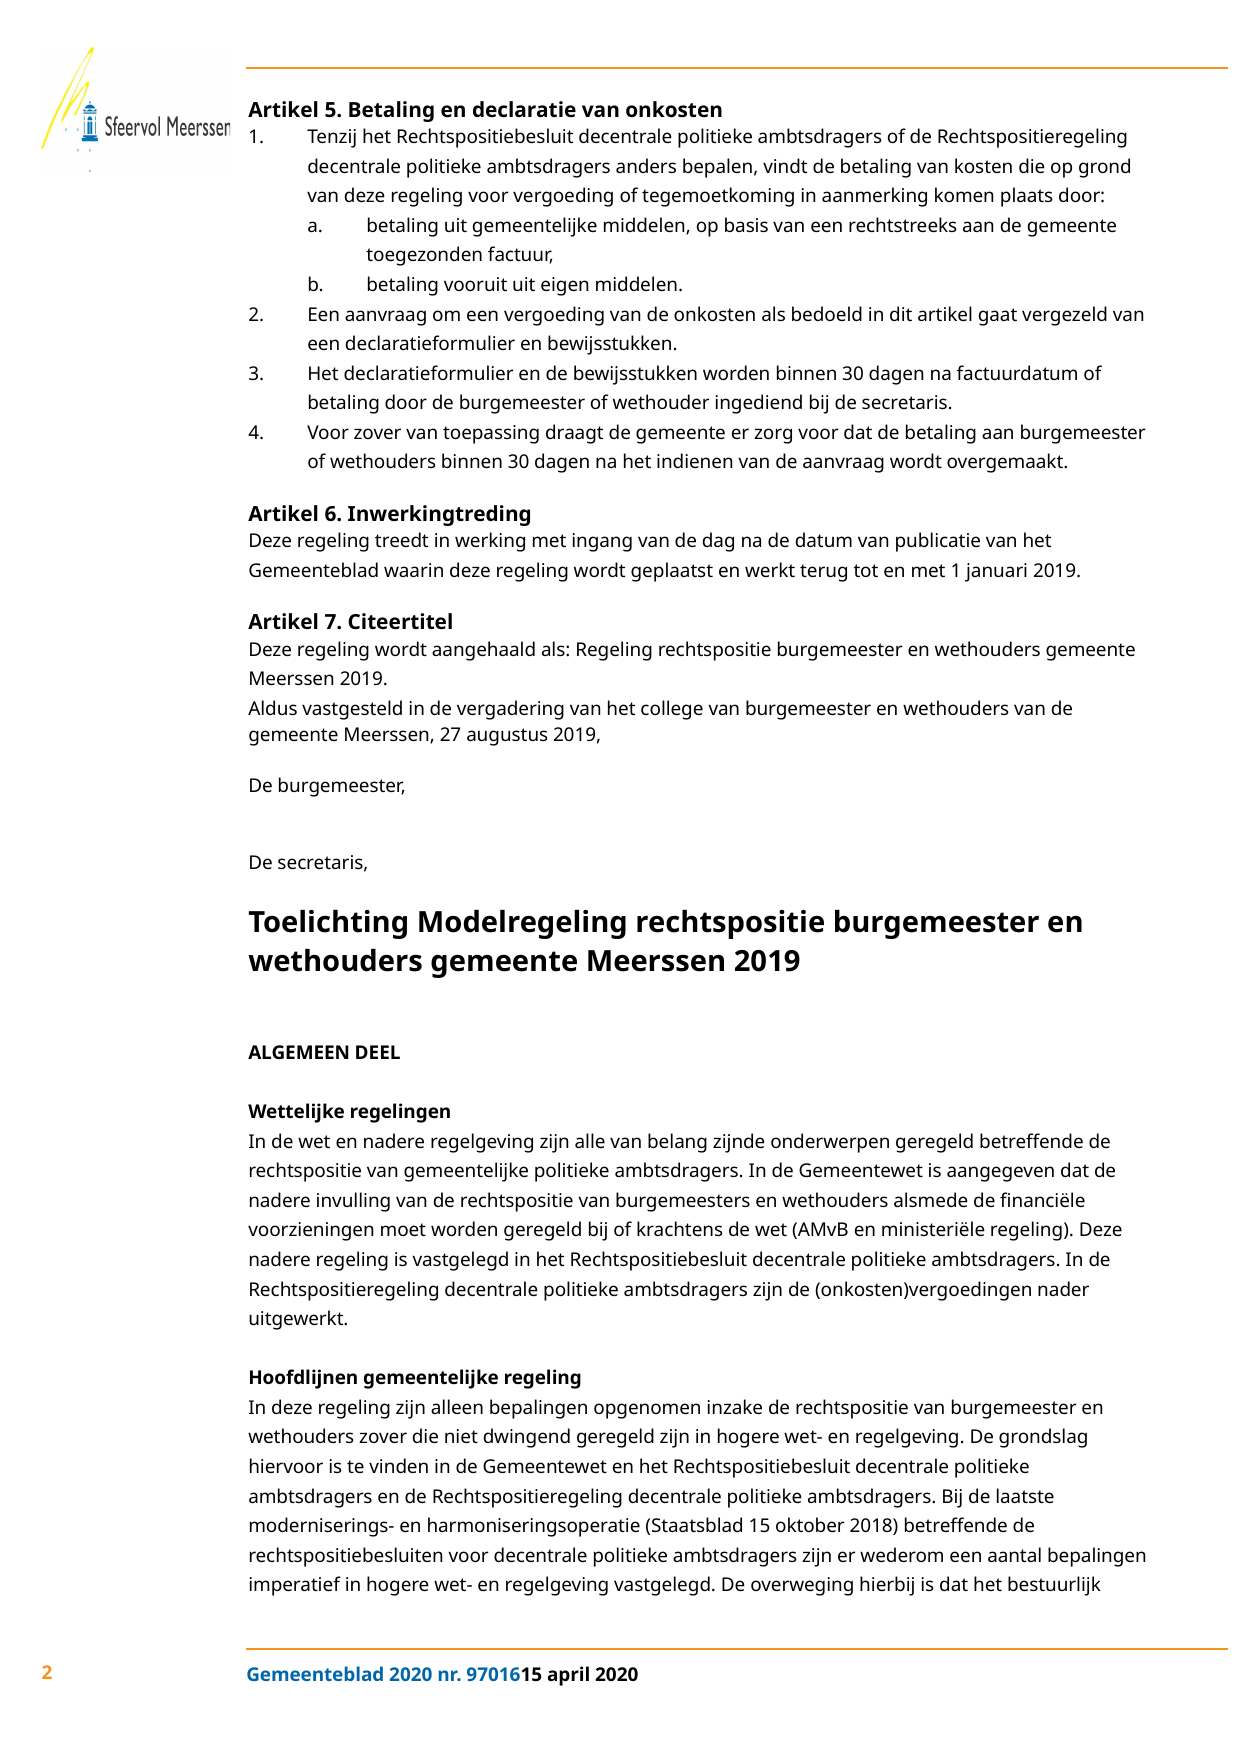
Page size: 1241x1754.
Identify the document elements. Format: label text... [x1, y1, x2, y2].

text Hoofdlijnen gemeentelijke regeling [248, 1364, 1152, 1390]
list betaling vooruit uit eigen middelen. [307, 271, 1152, 297]
text Deze regeling treedt in werking met ingang van de dag na de datum van publicatie van het Gemeenteblad waarin deze regeling wordt geplaatst en werkt terug tot en met 1 januari 2019. [248, 527, 1152, 583]
picture [41, 47, 231, 172]
text In deze regeling zijn alleen bepalingen opgenomen inzake de rechtspositie van burgemeester en wethouders zover die niet dwingend geregeld zijn in hogere wet- en regelgeving. De grondslag hiervoor is te vinden in de Gemeentewet en het Rechtspositiebesluit decentrale politieke ambtsdragers en de Rechtspositieregeling decentrale politieke ambtsdragers. Bij de laatste moderniserings- en harmoniseringsoperatie (Staatsblad 15 oktober 2018) betreffende de rechtspositiebesluiten voor decentrale politieke ambtsdragers zijn er wederom een aantal bepalingen imperatief in hogere wet- en regelgeving vastgelegd. De overweging hierbij is dat het bestuurlijk [248, 1394, 1152, 1597]
text Artikel 7. Citeertitel [248, 607, 1152, 636]
text In de wet en nadere regelgeving zijn alle van belang zijnde onderwerpen geregeld betreffende de rechtspositie van gemeentelijke politieke ambtsdragers. In de Gemeentewet is aangegeven dat de nadere invulling van de rechtspositie van burgemeesters en wethouders alsmede de financiële voorzieningen moet worden geregeld bij of krachtens de wet (AMvB en ministeriële regeling). Deze nadere regeling is vastgelegd in het Rechtspositiebesluit decentrale politieke ambtsdragers. In de Rechtspositieregeling decentrale politieke ambtsdragers zijn de (onkosten)vergoedingen nader uitgewerkt. [248, 1128, 1152, 1331]
text Toelichting Modelregeling rechtspositie burgemeester en wethouders gemeente Meerssen 2019 [248, 901, 1152, 980]
list betaling uit gemeentelijke middelen, op basis van een rechtstreeks aan de gemeente toegezonden factuur, [307, 212, 1152, 267]
list Een aanvraag om een vergoeding van de onkosten als bedoeld in dit artikel gaat vergezeld van een declaratieformulier en bewijsstukken. [248, 301, 1152, 356]
text Aldus vastgesteld in de vergadering van het college van burgemeester en wethouders van de gemeente Meerssen, 27 augustus 2019, [248, 695, 1152, 747]
text De burgemeester, [248, 772, 1152, 798]
text ALGEMEEN DEEL [248, 1039, 1152, 1065]
text De secretaris, [248, 849, 1152, 875]
text Wettelijke regelingen [248, 1098, 1152, 1124]
list Voor zover van toepassing draagt de gemeente er zorg voor dat de betaling aan burgemeester of wethouders binnen 30 dagen na het indienen van de aanvraag wordt overgemaakt. [248, 419, 1152, 474]
list Het declaratieformulier en de bewijsstukken worden binnen 30 dagen na factuurdatum of betaling door de burgemeester of wethouder ingediend bij de secretaris. [248, 360, 1152, 415]
text Artikel 6. Inwerkingtreding [248, 499, 1152, 527]
text Deze regeling wordt aangehaald als: Regeling rechtspositie burgemeester en wethouders gemeente Meerssen 2019. [248, 636, 1152, 691]
text Artikel 5. Betaling en declaratie van onkosten [248, 95, 1152, 123]
list Tenzij het Rechtspositiebesluit decentrale politieke ambtsdragers of de Rechtspositieregeling decentrale politieke ambtsdragers anders bepalen, vindt de betaling van kosten die op grond van deze regeling voor vergoeding of tegemoetkoming in aanmerking komen plaats door: [248, 123, 1152, 208]
